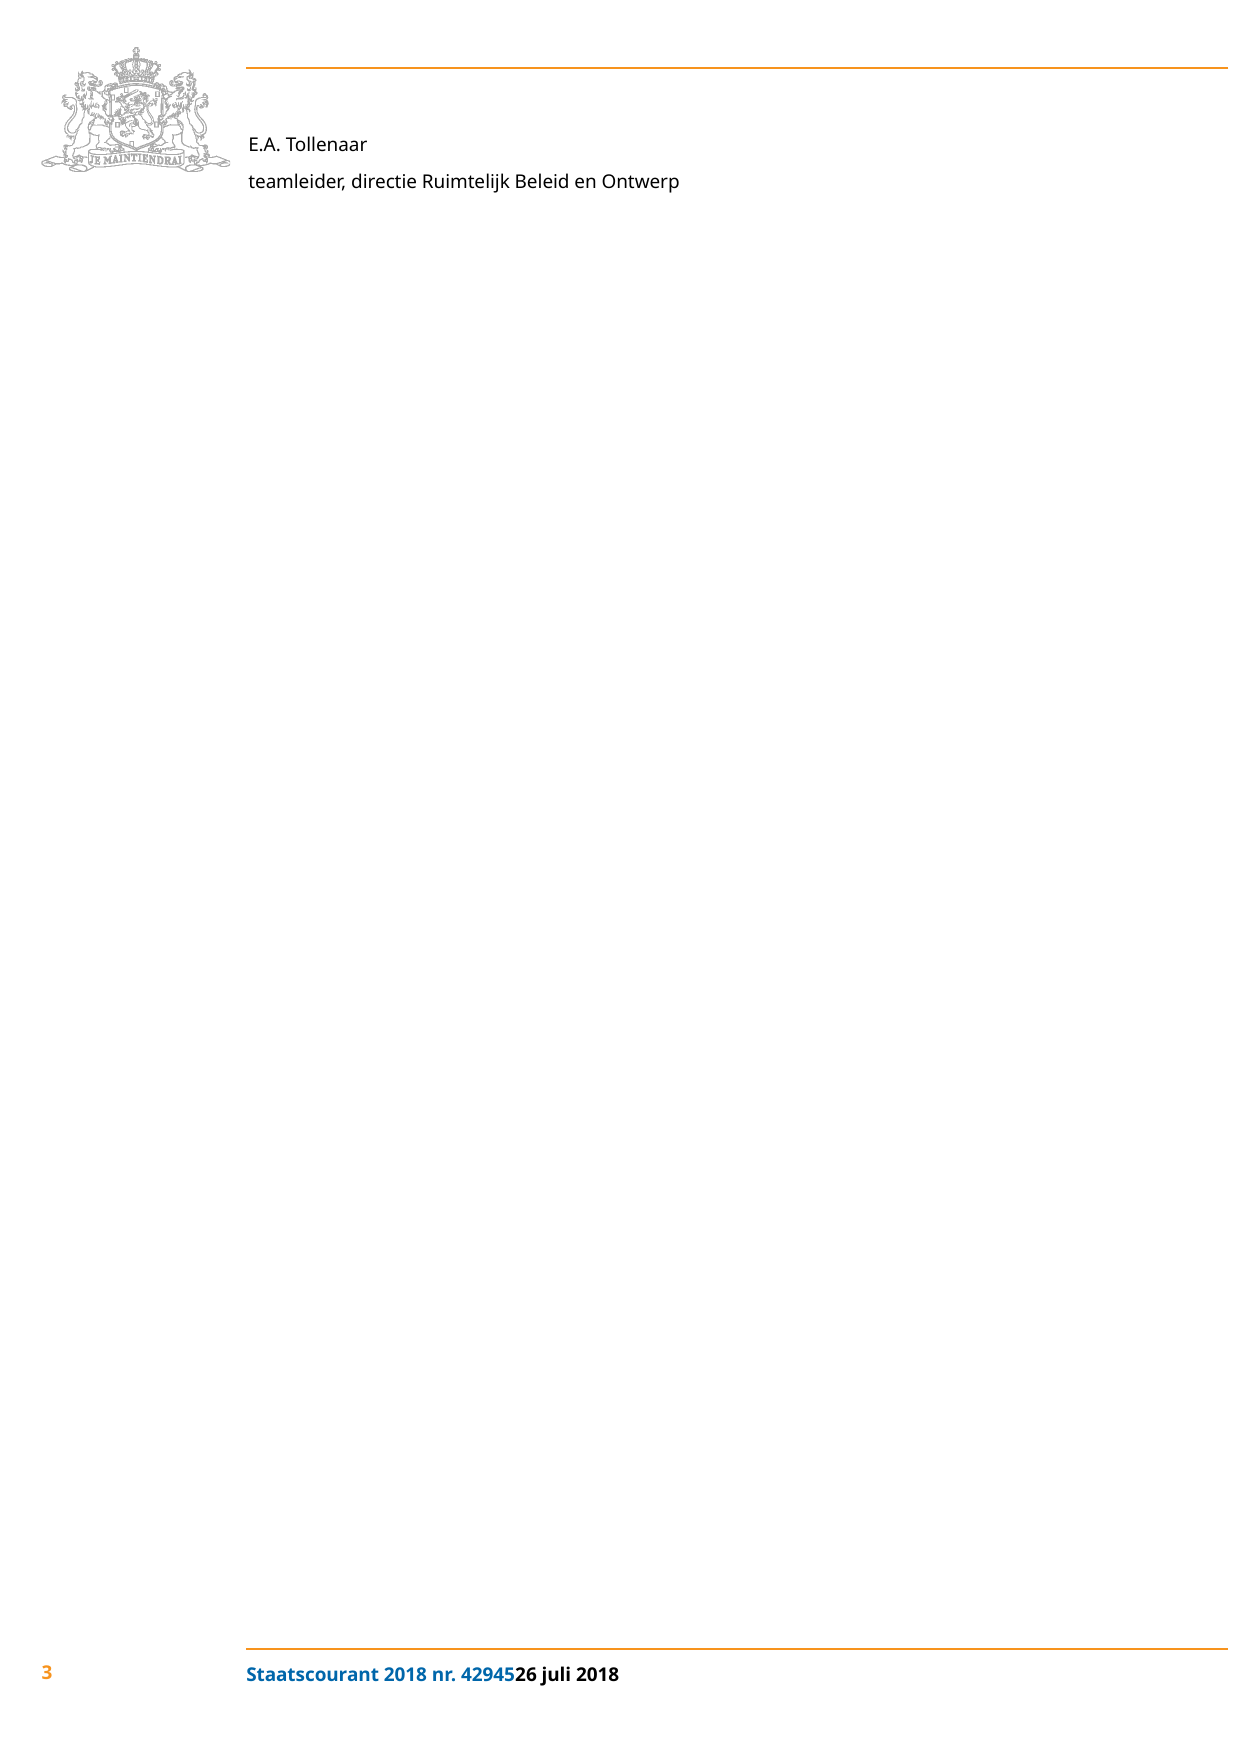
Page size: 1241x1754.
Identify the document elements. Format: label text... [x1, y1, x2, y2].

text E.A. Tollenaar [248, 131, 1152, 157]
picture [41, 47, 231, 172]
text teamleider, directie Ruimtelijk Beleid en Ontwerp [248, 168, 1152, 194]
